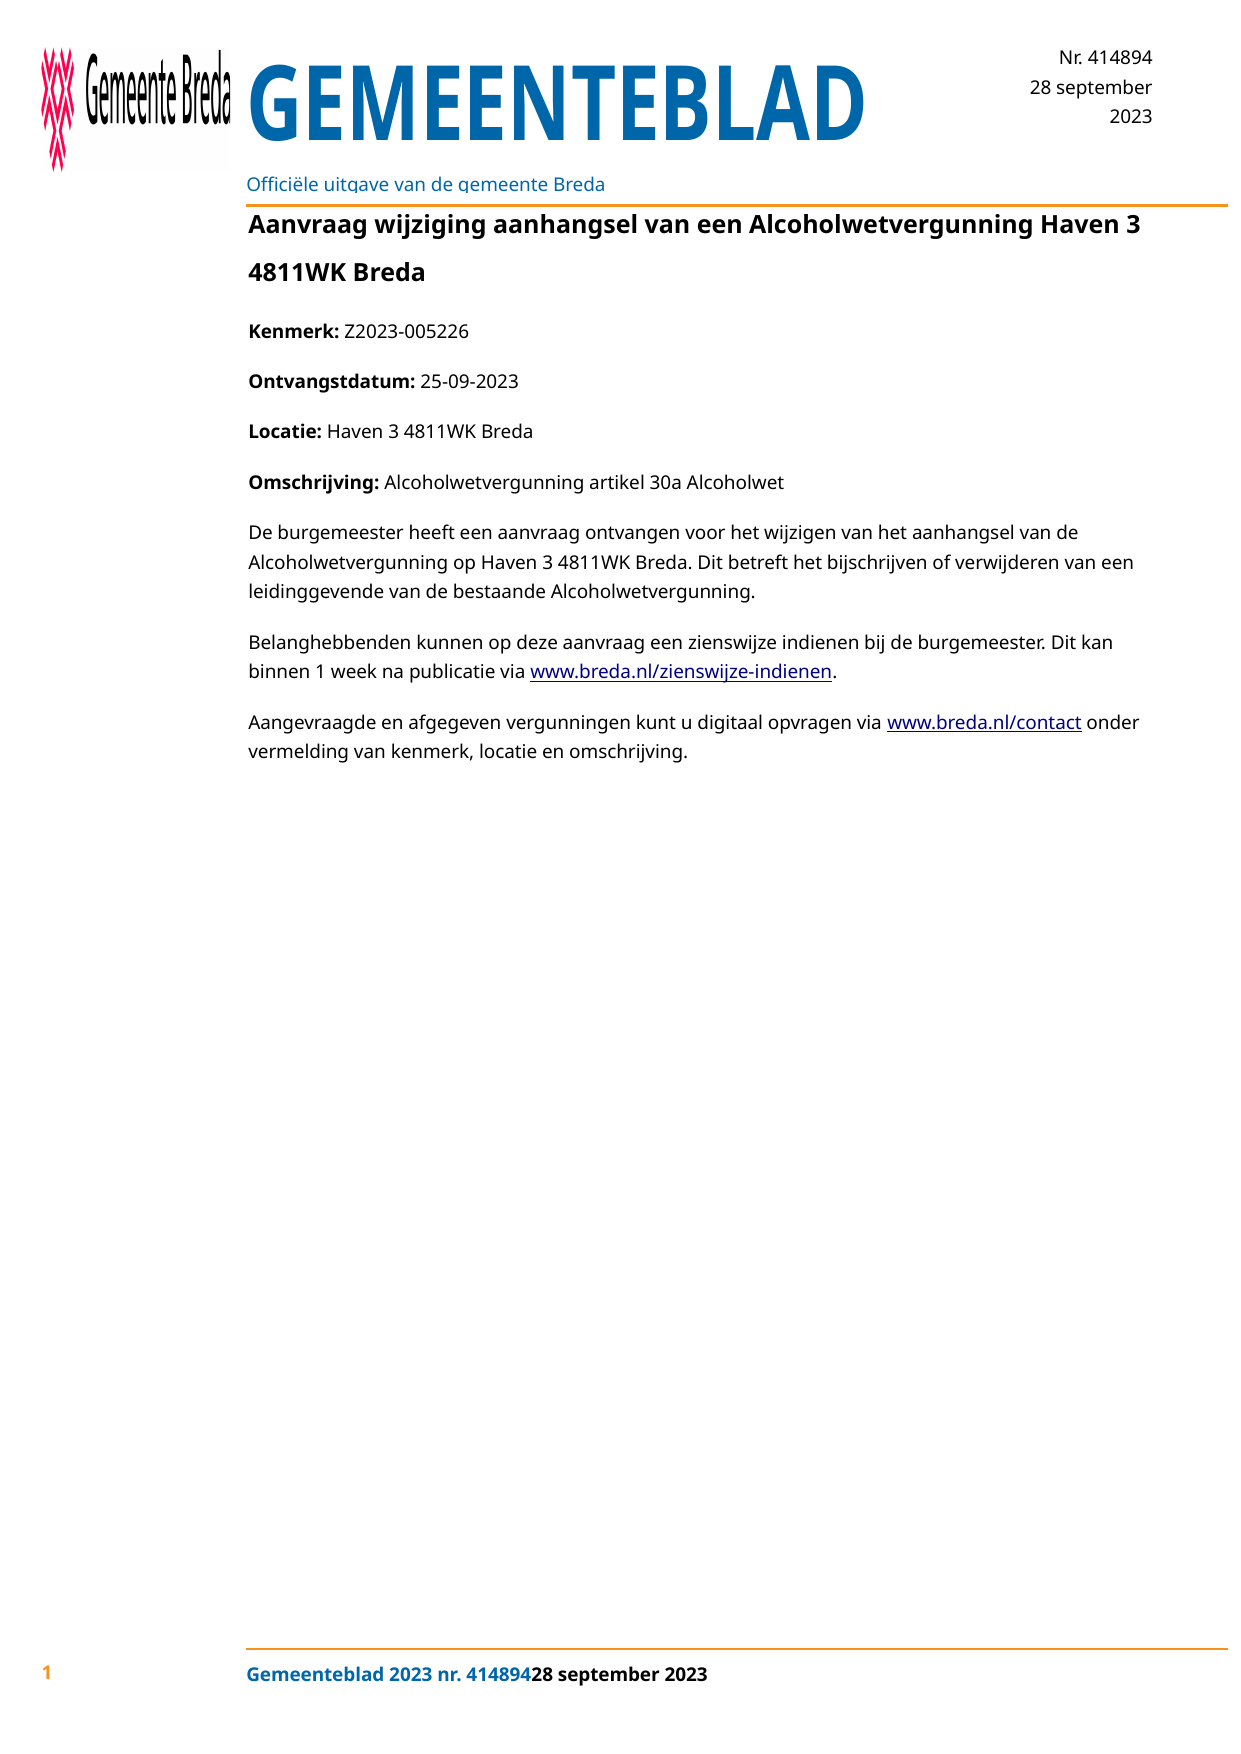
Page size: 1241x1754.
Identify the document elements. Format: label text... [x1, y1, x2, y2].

text Omschrijving: Alcoholwetvergunning artikel 30a Alcoholwet [248, 469, 1152, 495]
text Aangevraagde en afgegeven vergunningen kunt u digitaal opvragen via www.breda.nl/contact onder vermelding van kenmerk, locatie en omschrijving. [248, 709, 1152, 764]
text Ontvangstdatum: 25-09-2023 [248, 368, 1152, 394]
text Kenmerk: Z2023-005226 [248, 318, 1152, 344]
picture [41, 47, 231, 172]
text Belanghebbenden kunnen op deze aanvraag een zienswijze indienen bij de burgemeester. Dit kan binnen 1 week na publicatie via www.breda.nl/zienswijze-indienen. [248, 629, 1152, 684]
text Aanvraag wijziging aanhangsel van een Alcoholwetvergunning Haven 3 4811WK Breda [248, 207, 1152, 288]
text Locatie: Haven 3 4811WK Breda [248, 419, 1152, 444]
text De burgemeester heeft een aanvraag ontvangen voor het wijzigen van het aanhangsel van de Alcoholwetvergunning op Haven 3 4811WK Breda. Dit betreft het bijschrijven of verwijderen van een leidinggevende van de bestaande Alcoholwetvergunning. [248, 519, 1152, 604]
